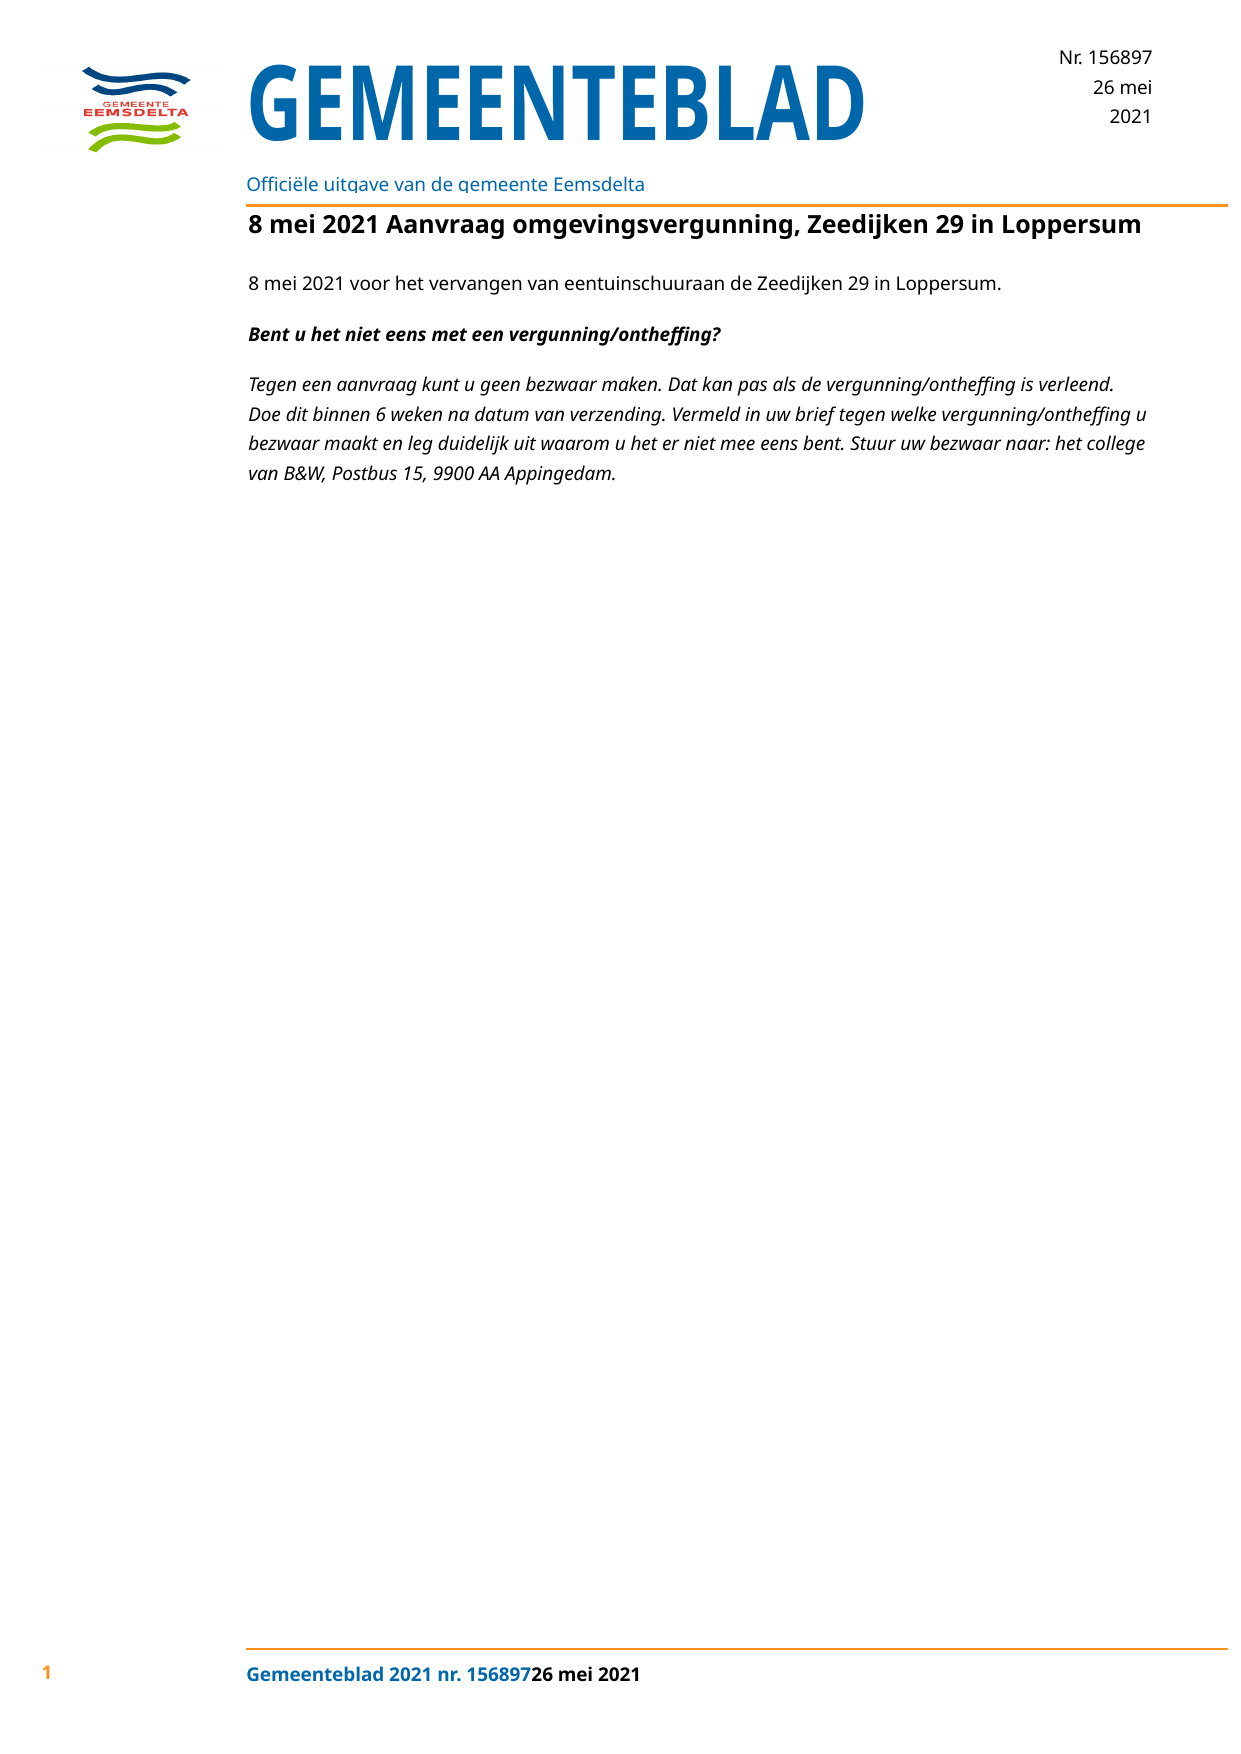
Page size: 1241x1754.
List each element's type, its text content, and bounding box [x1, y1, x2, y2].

text 8 mei 2021 voor het vervangen van eentuinschuuraan de Zeedijken 29 in Loppersum. [248, 270, 1152, 296]
picture [41, 47, 231, 172]
text Bent u het niet eens met een vergunning/ontheffing? [248, 321, 1152, 346]
text 8 mei 2021 Aanvraag omgevingsvergunning, Zeedijken 29 in Loppersum [248, 207, 1152, 241]
text Tegen een aanvraag kunt u geen bezwaar maken. Dat kan pas als de vergunning/ontheffing is verleend. Doe dit binnen 6 weken na datum van verzending. Vermeld in uw brief tegen welke vergunning/ontheffing u bezwaar maakt en leg duidelijk uit waarom u het er niet mee eens bent. Stuur uw bezwaar naar: het college van B&W, Postbus 15, 9900 AA Appingedam. [248, 371, 1152, 486]
